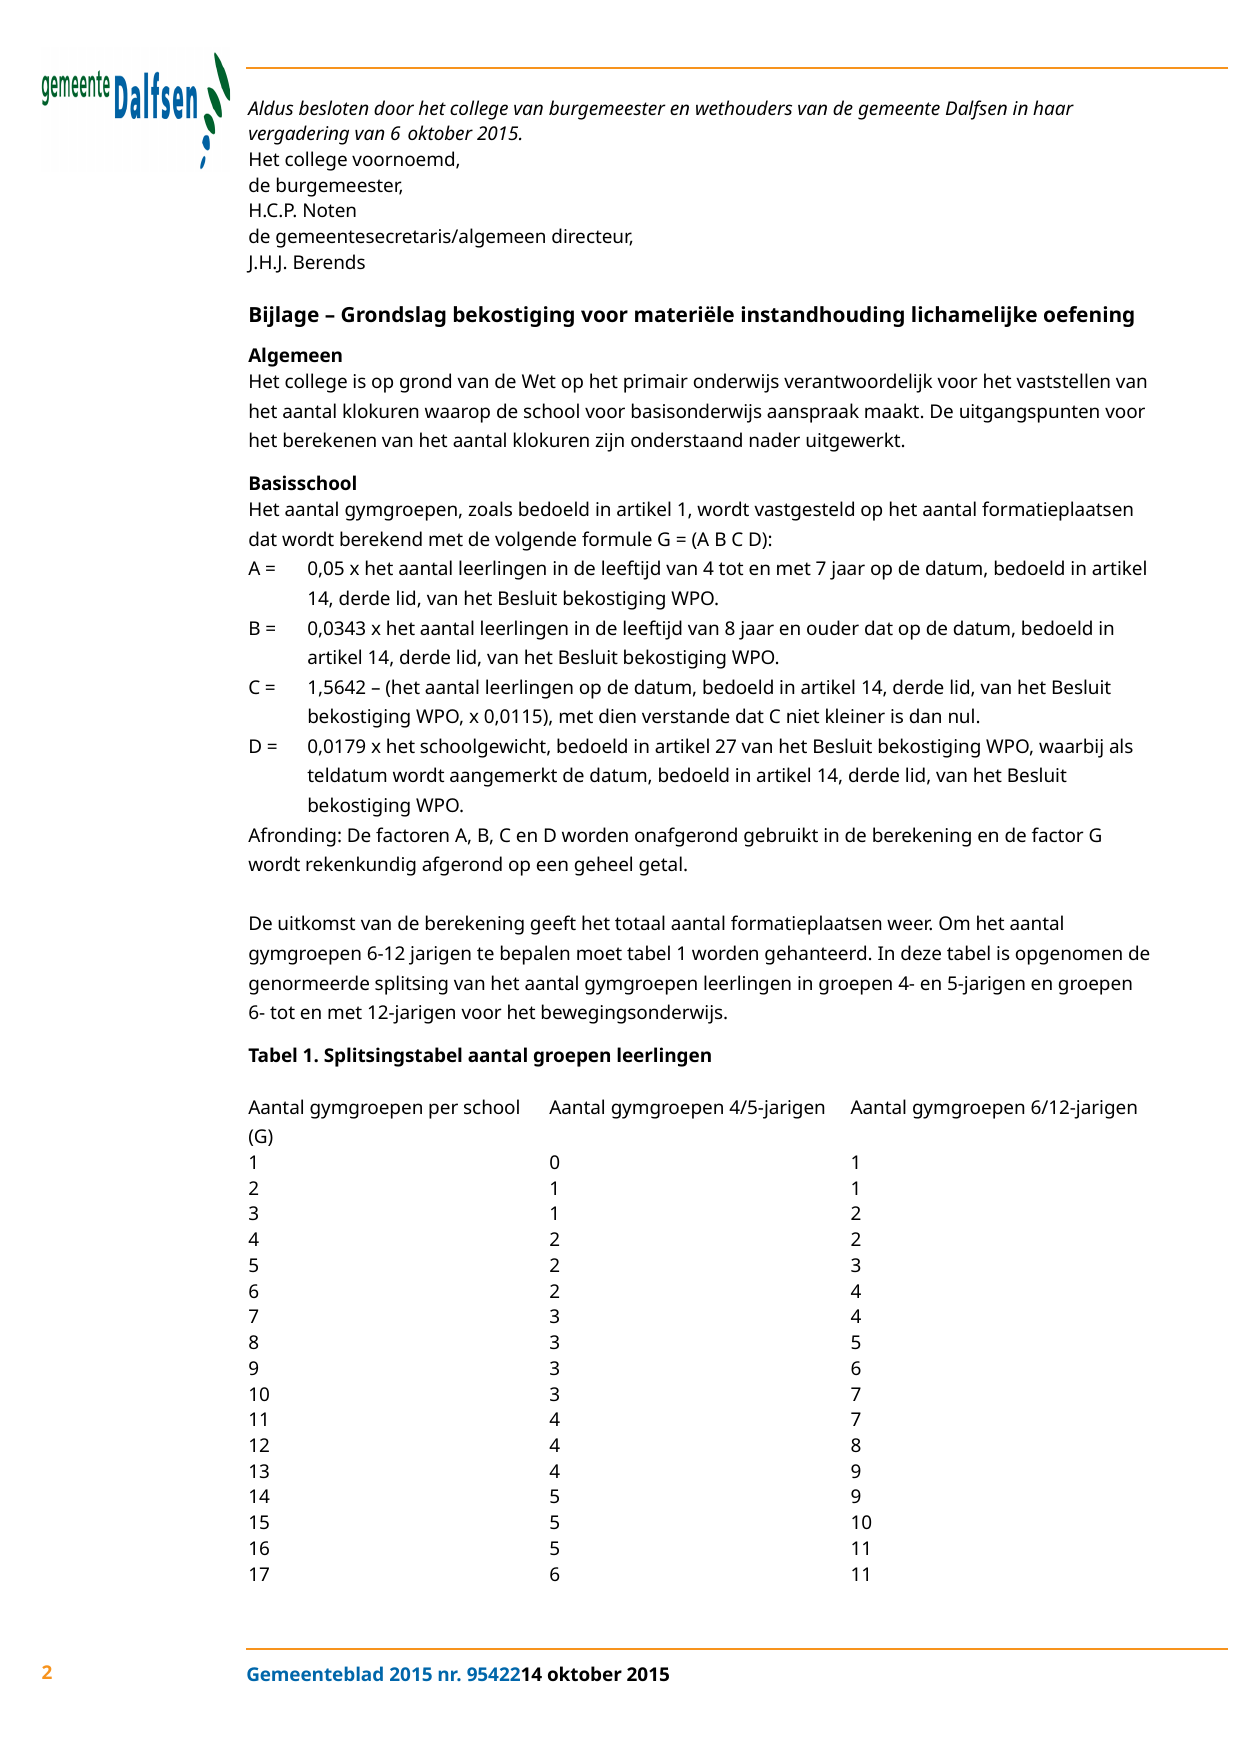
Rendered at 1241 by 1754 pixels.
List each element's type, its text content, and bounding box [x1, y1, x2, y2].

text Bijlage – Grondslag bekostiging voor materiële instandhouding lichamelijke oefening [248, 301, 1152, 329]
text Het college voornoemd, [248, 146, 1152, 172]
table_cell 4 [549, 1432, 850, 1458]
list 0,05 x het aantal leerlingen in de leeftijd van 4 tot en met 7 jaar op de datum, bedoeld in artikel 14, derde lid, van het Besluit bekostiging WPO. [248, 556, 1152, 611]
table_cell 2 [549, 1278, 850, 1303]
table_cell 6 [248, 1278, 549, 1303]
text Het college is op grond van de Wet op het primair onderwijs verantwoordelijk voor het vaststellen van het aantal klokuren waarop de school voor basisonderwijs aanspraak maakt. De uitgangspunten voor het berekenen van het aantal klokuren zijn onderstaand nader uitgewerkt. [248, 368, 1152, 453]
table_cell 0 [549, 1149, 850, 1175]
table_cell 5 [850, 1329, 1152, 1355]
table_cell 15 [248, 1509, 549, 1535]
table_cell 9 [248, 1355, 549, 1381]
table_cell 3 [549, 1329, 850, 1355]
table_cell 11 [248, 1406, 549, 1432]
text Afronding: De factoren A, B, C en D worden onafgerond gebruikt in de berekening en de factor G wordt rekenkundig afgerond op een geheel getal. [248, 822, 1152, 877]
table_cell 9 [850, 1484, 1152, 1509]
table_cell 4 [549, 1406, 850, 1432]
table_cell 2 [549, 1226, 850, 1252]
text J.H.J. Berends [248, 249, 1152, 275]
table_cell 4 [248, 1226, 549, 1252]
table_cell 10 [248, 1381, 549, 1406]
picture [41, 47, 231, 172]
list 1,5642 – (het aantal leerlingen op de datum, bedoeld in artikel 14, derde lid, van het Besluit bekostiging WPO, x 0,0115), met dien verstande dat C niet kleiner is dan nul. [248, 674, 1152, 729]
table_cell 4 [850, 1304, 1152, 1329]
table_header Aantal gymgroepen per school (G) [248, 1094, 549, 1149]
text Algemeen [248, 343, 1152, 368]
table_cell 10 [850, 1509, 1152, 1535]
table_cell 1 [850, 1149, 1152, 1175]
table_cell 17 [248, 1561, 549, 1587]
list 0,0179 x het schoolgewicht, bedoeld in artikel 27 van het Besluit bekostiging WPO, waarbij als teldatum wordt aangemerkt de datum, bedoeld in artikel 14, derde lid, van het Besluit bekostiging WPO. [248, 733, 1152, 818]
table_cell 5 [248, 1252, 549, 1278]
table_cell 1 [549, 1175, 850, 1201]
text de burgemeester, [248, 172, 1152, 198]
table_cell 3 [549, 1304, 850, 1329]
table_cell 3 [850, 1252, 1152, 1278]
table_header Aantal gymgroepen 6/12-jarigen [850, 1094, 1152, 1149]
table_cell 8 [850, 1432, 1152, 1458]
table_cell 11 [850, 1535, 1152, 1561]
table_cell 6 [549, 1561, 850, 1587]
table_cell 8 [248, 1329, 549, 1355]
table_cell 1 [850, 1175, 1152, 1201]
table_cell 5 [549, 1535, 850, 1561]
table_cell 1 [549, 1201, 850, 1226]
text De uitkomst van de berekening geeft het totaal aantal formatieplaatsen weer. Om het aantal gymgroepen 6-12 jarigen te bepalen moet tabel 1 worden gehanteerd. In deze tabel is opgenomen de genormeerde splitsing van het aantal gymgroepen leerlingen in groepen 4- en 5-jarigen en groepen 6- tot en met 12-jarigen voor het bewegingsonderwijs. [248, 911, 1152, 1025]
table_cell 2 [850, 1226, 1152, 1252]
text de gemeentesecretaris/algemeen directeur, [248, 223, 1152, 249]
table_cell 2 [248, 1175, 549, 1201]
table_cell 14 [248, 1484, 549, 1509]
table_cell 3 [549, 1355, 850, 1381]
table_cell 7 [248, 1304, 549, 1329]
table_cell 6 [850, 1355, 1152, 1381]
table_cell 5 [549, 1509, 850, 1535]
text Basisschool [248, 471, 1152, 496]
table_cell 7 [850, 1381, 1152, 1406]
table_cell 3 [549, 1381, 850, 1406]
table_cell 7 [850, 1406, 1152, 1432]
table_cell 9 [850, 1458, 1152, 1484]
text Het aantal gymgroepen, zoals bedoeld in artikel 1, wordt vastgesteld op het aantal formatieplaatsen dat wordt berekend met de volgende formule G = (A B C D): [248, 496, 1152, 552]
list 0,0343 x het aantal leerlingen in de leeftijd van 8 jaar en ouder dat op de datum, bedoeld in artikel 14, derde lid, van het Besluit bekostiging WPO. [248, 615, 1152, 670]
table_cell 4 [850, 1278, 1152, 1303]
text H.C.P. Noten [248, 198, 1152, 223]
table_cell 13 [248, 1458, 549, 1484]
table_cell 5 [549, 1484, 850, 1509]
table_cell 1 [248, 1149, 549, 1175]
table_cell 2 [549, 1252, 850, 1278]
table_cell 3 [248, 1201, 549, 1226]
text Aldus besloten door het college van burgemeester en wethouders van de gemeente Dalfsen in haar vergadering van 6 oktober 2015. [248, 95, 1152, 146]
table_cell 16 [248, 1535, 549, 1561]
table_cell 11 [850, 1561, 1152, 1587]
table_cell 4 [549, 1458, 850, 1484]
table_cell 2 [850, 1201, 1152, 1226]
table_cell 12 [248, 1432, 549, 1458]
table_header Aantal gymgroepen 4/5-jarigen [549, 1094, 850, 1149]
text Tabel 1. Splitsingstabel aantal groepen leerlingen [248, 1042, 1152, 1068]
